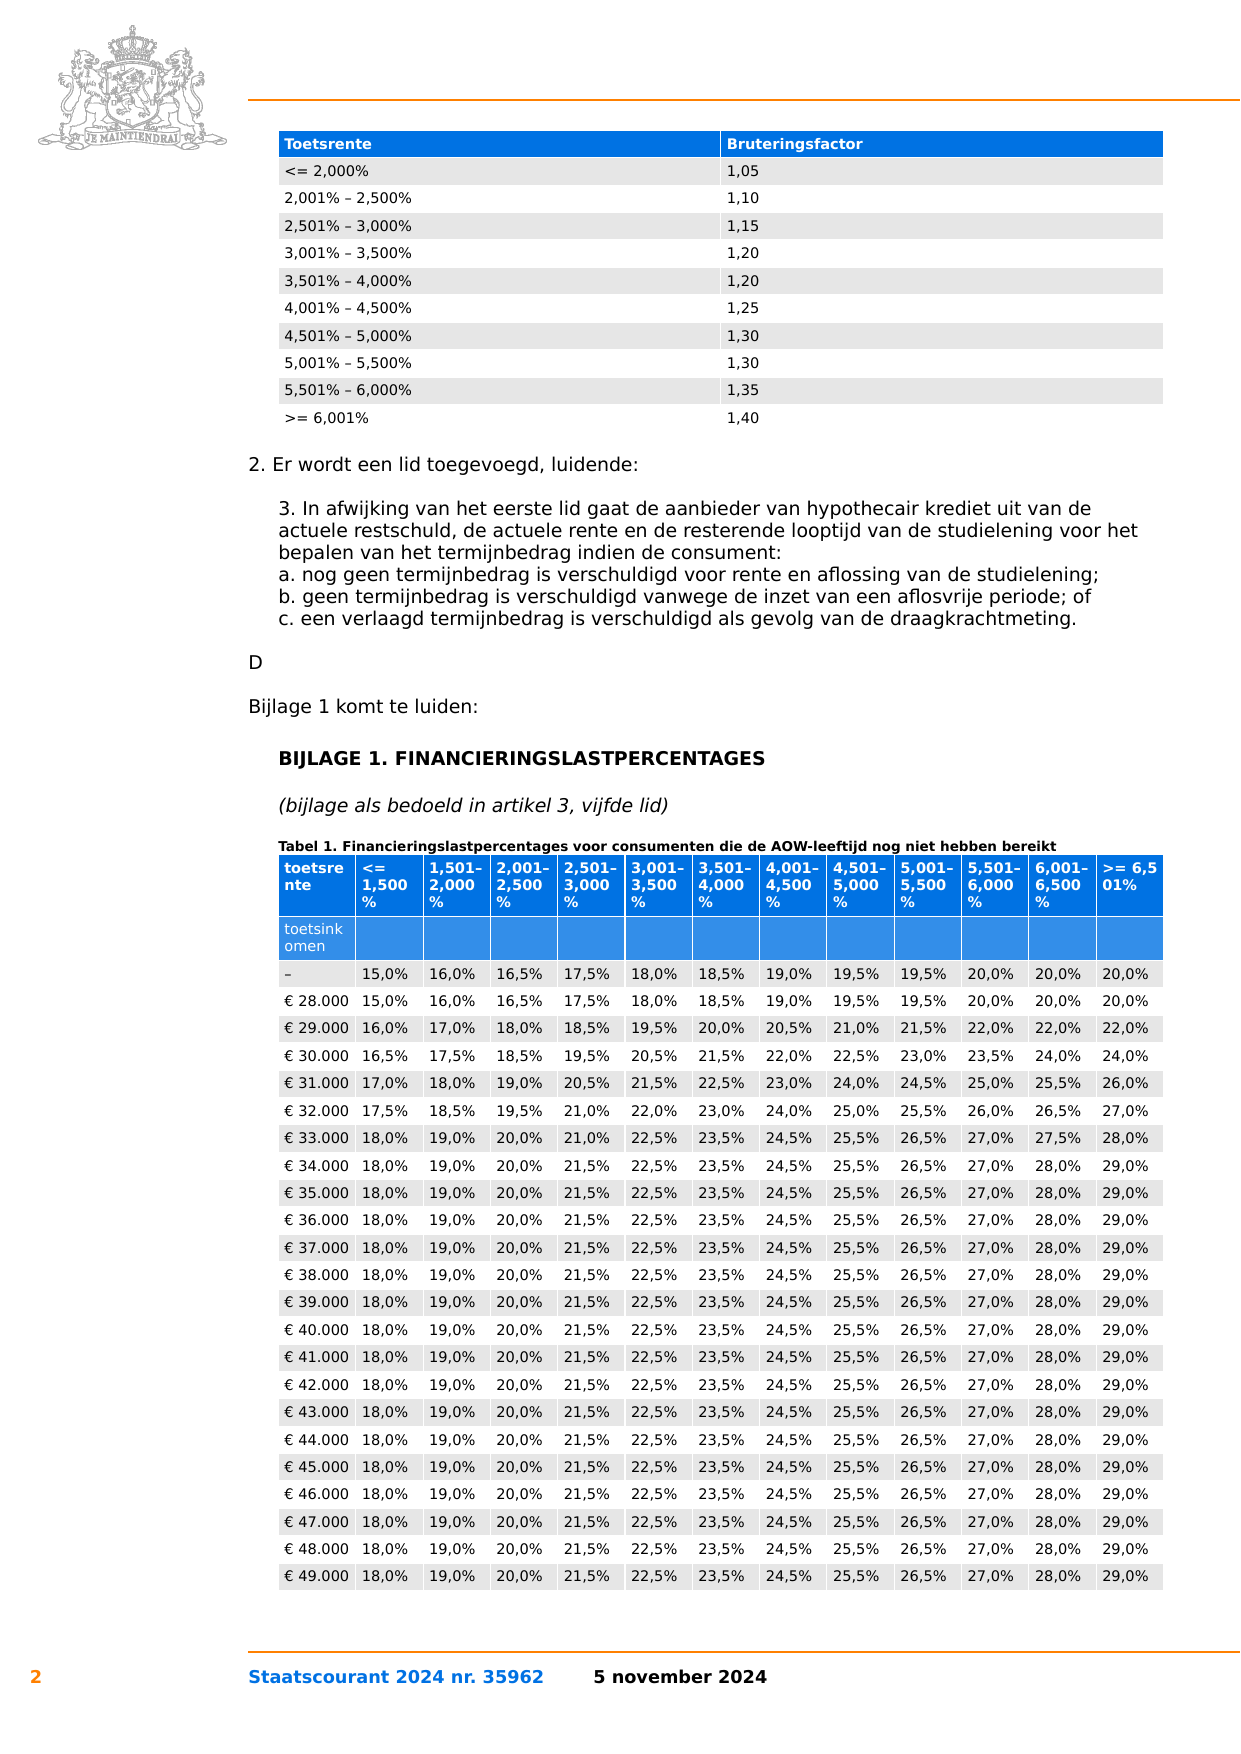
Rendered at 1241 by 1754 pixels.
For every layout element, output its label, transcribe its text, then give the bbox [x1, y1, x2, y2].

text c. een verlaagd termijnbedrag is verschuldigd als gevolg van de draagkrachtmeting. [278, 608, 1163, 630]
table_cell 23,5% [693, 1262, 759, 1289]
table_cell 20,0% [491, 1125, 557, 1152]
table_cell <= 1,500% [356, 855, 423, 916]
table_cell 19,5% [827, 961, 894, 987]
table_cell 20,0% [491, 1180, 557, 1206]
table_cell 27,5% [1029, 1125, 1096, 1152]
table_cell 1,25 [721, 295, 1163, 322]
table_cell 19,5% [491, 1098, 557, 1124]
table_cell 22,5% [626, 1208, 692, 1234]
table_cell € 34.000 [279, 1153, 355, 1179]
table_cell 23,5% [693, 1536, 759, 1563]
table_cell 5,501–6,000% [962, 855, 1028, 916]
table_cell 22,0% [760, 1043, 826, 1069]
table_cell 18,0% [356, 1235, 423, 1261]
table_cell 20,0% [491, 1235, 557, 1261]
table_cell 21,5% [558, 1564, 624, 1590]
table_cell 25,0% [827, 1098, 894, 1124]
picture [38, 25, 227, 150]
table_cell 29,0% [1097, 1235, 1163, 1261]
table_cell 28,0% [1029, 1536, 1096, 1563]
table_cell 28,0% [1029, 1208, 1096, 1234]
table_cell 19,5% [895, 961, 961, 987]
table_cell – [279, 961, 355, 987]
table_cell 26,5% [895, 1125, 961, 1152]
table_cell 25,5% [827, 1399, 894, 1426]
table_cell 21,5% [626, 1071, 692, 1097]
table_cell 18,0% [356, 1536, 423, 1563]
table_cell 20,0% [491, 1564, 557, 1590]
table_cell 26,5% [895, 1262, 961, 1289]
table_cell 25,5% [827, 1262, 894, 1289]
table_cell 1,20 [721, 268, 1163, 294]
table_cell 23,5% [693, 1372, 759, 1398]
table_cell 1,15 [721, 213, 1163, 239]
table_cell 3,501–4,000% [693, 855, 759, 916]
table_cell € 31.000 [279, 1071, 355, 1097]
table_cell 22,5% [626, 1317, 692, 1343]
table_cell 28,0% [1029, 1262, 1096, 1289]
table_cell 21,5% [558, 1454, 624, 1480]
table_cell 25,5% [895, 1098, 961, 1124]
table_cell 26,5% [895, 1564, 961, 1590]
table_cell 24,5% [760, 1427, 826, 1453]
table_cell 27,0% [962, 1317, 1028, 1343]
table_cell 2,501% – 3,000% [279, 213, 720, 239]
table_cell [895, 917, 961, 960]
table_cell 29,0% [1097, 1290, 1163, 1316]
table_cell 17,5% [356, 1098, 423, 1124]
table_cell 20,0% [1029, 961, 1096, 987]
table_cell 23,5% [693, 1345, 759, 1371]
table_cell 16,5% [491, 988, 557, 1015]
table_cell 26,5% [895, 1180, 961, 1206]
table_cell 18,0% [356, 1290, 423, 1316]
table_cell 28,0% [1029, 1180, 1096, 1206]
table_cell 22,5% [626, 1372, 692, 1398]
table_cell 20,0% [491, 1427, 557, 1453]
table_cell 19,0% [424, 1180, 490, 1206]
table_cell 27,0% [962, 1427, 1028, 1453]
table_cell 19,0% [424, 1317, 490, 1343]
table_cell 23,5% [693, 1481, 759, 1508]
text (bijlage als bedoeld in artikel 3, vijfde lid) [278, 794, 1163, 817]
table_cell 26,5% [895, 1399, 961, 1426]
table_cell 20,0% [491, 1481, 557, 1508]
table_cell 20,0% [491, 1317, 557, 1343]
table_cell 5,501% – 6,000% [279, 378, 720, 404]
text b. geen termijnbedrag is verschuldigd vanwege de inzet van een aflosvrije periode; of [278, 586, 1163, 608]
table_cell 26,5% [895, 1317, 961, 1343]
table_cell 22,5% [827, 1043, 894, 1069]
table_cell 15,0% [356, 988, 423, 1015]
table_cell 21,5% [558, 1345, 624, 1371]
table_cell 26,5% [895, 1208, 961, 1234]
table_cell 23,5% [693, 1180, 759, 1206]
table_cell 21,5% [558, 1180, 624, 1206]
table_cell 1,20 [721, 241, 1163, 267]
table_cell 22,0% [1029, 1016, 1096, 1042]
table_cell € 30.000 [279, 1043, 355, 1069]
table_cell 23,5% [962, 1043, 1028, 1069]
table_cell 19,0% [424, 1290, 490, 1316]
table_cell € 42.000 [279, 1372, 355, 1398]
table_cell 15,0% [356, 961, 423, 987]
table_cell 29,0% [1097, 1427, 1163, 1453]
table_cell 27,0% [962, 1180, 1028, 1206]
table_cell 21,0% [827, 1016, 894, 1042]
table_cell € 33.000 [279, 1125, 355, 1152]
table_cell 24,0% [1029, 1043, 1096, 1069]
table_cell 4,501–5,000% [827, 855, 894, 916]
table_cell 27,0% [962, 1345, 1028, 1371]
table_cell 17,5% [424, 1043, 490, 1069]
text Bijlage 1 komt te luiden: [248, 696, 1163, 718]
table_cell 24,5% [760, 1372, 826, 1398]
table_cell € 44.000 [279, 1427, 355, 1453]
table_cell 25,5% [827, 1290, 894, 1316]
table_cell 20,5% [626, 1043, 692, 1069]
table_cell 24,5% [760, 1481, 826, 1508]
table_header Tabel 1. Financieringslastpercentages voor consumenten die de AOW-leeftijd nog niet hebben bereikt [278, 839, 1163, 854]
table_cell 27,0% [962, 1509, 1028, 1535]
table_cell 26,5% [895, 1372, 961, 1398]
table_cell 17,0% [424, 1016, 490, 1042]
table_cell 23,5% [693, 1317, 759, 1343]
table_cell 29,0% [1097, 1454, 1163, 1480]
table_cell 23,0% [760, 1071, 826, 1097]
table_cell 18,0% [356, 1153, 423, 1179]
table_cell 20,0% [1097, 961, 1163, 987]
table_cell 29,0% [1097, 1481, 1163, 1508]
table_cell 25,0% [962, 1071, 1028, 1097]
table_cell 27,0% [962, 1262, 1028, 1289]
table_cell 18,5% [558, 1016, 624, 1042]
table_cell 22,5% [626, 1509, 692, 1535]
table_cell 1,40 [721, 405, 1163, 431]
table_cell 23,5% [693, 1235, 759, 1261]
table_cell 18,5% [693, 988, 759, 1015]
table_cell 19,0% [424, 1345, 490, 1371]
table_cell 20,0% [962, 988, 1028, 1015]
table_cell 18,0% [356, 1208, 423, 1234]
table_cell 28,0% [1029, 1564, 1096, 1590]
table_cell 18,0% [356, 1427, 423, 1453]
table_cell 19,0% [424, 1399, 490, 1426]
table_cell 18,0% [356, 1454, 423, 1480]
table_cell <= 2,000% [279, 158, 720, 185]
table_cell 18,0% [356, 1180, 423, 1206]
table_cell 23,5% [693, 1509, 759, 1535]
table_cell 27,0% [962, 1481, 1028, 1508]
table_cell 2,001–2,500% [491, 855, 557, 916]
table_cell 21,5% [895, 1016, 961, 1042]
table_cell 23,0% [693, 1098, 759, 1124]
table_cell [962, 917, 1028, 960]
table_cell € 28.000 [279, 988, 355, 1015]
table_cell 29,0% [1097, 1317, 1163, 1343]
table_cell 25,5% [827, 1454, 894, 1480]
table_cell 20,5% [558, 1071, 624, 1097]
table_cell 26,5% [895, 1235, 961, 1261]
table_cell 20,0% [962, 961, 1028, 987]
table_cell 18,0% [356, 1317, 423, 1343]
table_cell 19,0% [760, 961, 826, 987]
table_cell 21,5% [558, 1399, 624, 1426]
table_cell 24,5% [760, 1235, 826, 1261]
table_cell 27,0% [962, 1399, 1028, 1426]
table_cell 22,5% [626, 1235, 692, 1261]
table_cell 28,0% [1029, 1153, 1096, 1179]
table_cell 21,5% [558, 1317, 624, 1343]
table_cell 19,5% [827, 988, 894, 1015]
table_cell 17,5% [558, 988, 624, 1015]
table_cell toetsrente [279, 855, 355, 916]
table_cell 18,0% [356, 1509, 423, 1535]
text a. nog geen termijnbedrag is verschuldigd voor rente en aflossing van de studielening; [278, 564, 1163, 586]
table_cell 23,5% [693, 1454, 759, 1480]
table_cell 28,0% [1029, 1427, 1096, 1453]
table_cell 3,501% – 4,000% [279, 268, 720, 294]
table_cell 28,0% [1029, 1290, 1096, 1316]
table_cell 29,0% [1097, 1208, 1163, 1234]
table_cell 3,001% – 3,500% [279, 241, 720, 267]
table_cell 22,5% [626, 1262, 692, 1289]
table_cell 25,5% [827, 1536, 894, 1563]
table_cell € 29.000 [279, 1016, 355, 1042]
table_cell 21,5% [558, 1481, 624, 1508]
table_cell 24,5% [760, 1125, 826, 1152]
table_cell 20,0% [491, 1536, 557, 1563]
table_cell 20,5% [760, 1016, 826, 1042]
table_cell [1097, 917, 1163, 960]
text D [248, 652, 1163, 674]
table_cell € 49.000 [279, 1564, 355, 1590]
table_cell 21,5% [558, 1427, 624, 1453]
table_cell € 36.000 [279, 1208, 355, 1234]
table_cell 18,0% [356, 1564, 423, 1590]
table_cell 29,0% [1097, 1536, 1163, 1563]
table_cell 27,0% [962, 1153, 1028, 1179]
table_cell 26,5% [895, 1509, 961, 1535]
table_cell 28,0% [1029, 1372, 1096, 1398]
table_cell 17,5% [558, 961, 624, 987]
table_cell 22,5% [626, 1345, 692, 1371]
table_cell € 43.000 [279, 1399, 355, 1426]
table_cell 1,501–2,000% [424, 855, 490, 916]
table_cell 18,0% [626, 988, 692, 1015]
table_cell 21,5% [558, 1153, 624, 1179]
table_cell € 40.000 [279, 1317, 355, 1343]
table_cell 19,5% [626, 1016, 692, 1042]
table_cell 22,5% [626, 1427, 692, 1453]
table_cell 26,5% [895, 1481, 961, 1508]
table_cell 19,0% [760, 988, 826, 1015]
table_cell 24,5% [760, 1454, 826, 1480]
table_cell 25,5% [827, 1427, 894, 1453]
table_cell 16,5% [491, 961, 557, 987]
table_cell 23,5% [693, 1208, 759, 1234]
table_cell 20,0% [1029, 988, 1096, 1015]
table_cell 21,0% [558, 1125, 624, 1152]
table_cell 23,5% [693, 1399, 759, 1426]
table_cell 21,5% [558, 1208, 624, 1234]
table_cell >= 6,001% [279, 405, 720, 431]
table_cell 26,5% [895, 1536, 961, 1563]
table_cell 23,5% [693, 1290, 759, 1316]
table_cell 26,5% [895, 1290, 961, 1316]
table_cell € 35.000 [279, 1180, 355, 1206]
table_cell 24,5% [760, 1290, 826, 1316]
table_cell 18,0% [356, 1345, 423, 1371]
table_cell 3,001–3,500% [626, 855, 692, 916]
table_cell 25,5% [827, 1180, 894, 1206]
table_cell 27,0% [962, 1208, 1028, 1234]
table_cell 21,5% [558, 1235, 624, 1261]
table_cell 25,5% [827, 1125, 894, 1152]
table_cell [827, 917, 894, 960]
table_cell 22,5% [626, 1180, 692, 1206]
table_cell 16,0% [356, 1016, 423, 1042]
table_cell 29,0% [1097, 1372, 1163, 1398]
table_cell 26,5% [895, 1454, 961, 1480]
table_cell 20,0% [491, 1153, 557, 1179]
table_cell 28,0% [1097, 1125, 1163, 1152]
table_cell [626, 917, 692, 960]
table_cell 21,5% [558, 1536, 624, 1563]
table_cell 21,5% [558, 1509, 624, 1535]
table_cell 19,0% [424, 1262, 490, 1289]
table_cell [491, 917, 557, 960]
table_cell 18,0% [356, 1125, 423, 1152]
table_cell 24,5% [760, 1180, 826, 1206]
table_cell toetsinkomen [279, 917, 355, 960]
table_cell 20,0% [491, 1208, 557, 1234]
table_cell 19,0% [424, 1454, 490, 1480]
table_cell 19,0% [424, 1372, 490, 1398]
table_cell 18,0% [424, 1071, 490, 1097]
table_cell 18,0% [356, 1481, 423, 1508]
table_cell 23,5% [693, 1153, 759, 1179]
table_cell 24,5% [760, 1317, 826, 1343]
table_cell 22,5% [626, 1290, 692, 1316]
table_cell € 48.000 [279, 1536, 355, 1563]
table_cell 18,0% [356, 1372, 423, 1398]
table_cell 19,0% [424, 1564, 490, 1590]
table_cell 22,0% [626, 1098, 692, 1124]
table_cell 29,0% [1097, 1345, 1163, 1371]
table_cell 18,0% [356, 1262, 423, 1289]
table_cell 20,0% [491, 1454, 557, 1480]
table_cell 25,5% [827, 1153, 894, 1179]
table_cell 26,0% [1097, 1071, 1163, 1097]
table_cell 21,5% [558, 1372, 624, 1398]
table_cell 27,0% [1097, 1098, 1163, 1124]
table_cell 25,5% [827, 1372, 894, 1398]
table_cell >= 6,501% [1097, 855, 1163, 916]
table_cell 25,5% [827, 1509, 894, 1535]
table_cell 4,501% – 5,000% [279, 323, 720, 349]
table_cell 24,5% [760, 1536, 826, 1563]
table_cell 4,001–4,500% [760, 855, 826, 916]
table_cell 25,5% [827, 1481, 894, 1508]
table_cell 24,5% [760, 1153, 826, 1179]
table_cell € 39.000 [279, 1290, 355, 1316]
text 2. Er wordt een lid toegevoegd, luidende: [248, 454, 1163, 476]
table_cell 19,0% [424, 1208, 490, 1234]
table_cell 22,5% [626, 1399, 692, 1426]
table_cell 27,0% [962, 1454, 1028, 1480]
table_cell 6,001–6,500% [1029, 855, 1096, 916]
table_header Bruteringsfactor [721, 131, 1163, 157]
table_cell [693, 917, 759, 960]
table_cell 24,5% [760, 1564, 826, 1590]
table_cell 24,5% [760, 1345, 826, 1371]
table_cell 27,0% [962, 1372, 1028, 1398]
table_cell 22,0% [1097, 1016, 1163, 1042]
table_cell 19,0% [424, 1509, 490, 1535]
table_cell € 37.000 [279, 1235, 355, 1261]
table_cell 28,0% [1029, 1509, 1096, 1535]
table_cell 27,0% [962, 1536, 1028, 1563]
table_cell [356, 917, 423, 960]
table_cell 2,001% – 2,500% [279, 186, 720, 212]
table_cell 26,5% [895, 1427, 961, 1453]
table_cell 18,5% [424, 1098, 490, 1124]
table_cell 27,0% [962, 1564, 1028, 1590]
table_cell 21,5% [693, 1043, 759, 1069]
table_cell 20,0% [491, 1399, 557, 1426]
table_cell 28,0% [1029, 1454, 1096, 1480]
table_header Toetsrente [279, 131, 720, 157]
table_cell 29,0% [1097, 1180, 1163, 1206]
table_cell 17,0% [356, 1071, 423, 1097]
table_cell 21,5% [558, 1262, 624, 1289]
table_cell 26,5% [1029, 1098, 1096, 1124]
table_cell 25,5% [827, 1564, 894, 1590]
table_cell 20,0% [491, 1290, 557, 1316]
table_cell 4,001% – 4,500% [279, 295, 720, 322]
table_cell 29,0% [1097, 1509, 1163, 1535]
table_cell 24,0% [1097, 1043, 1163, 1069]
subtitle BIJLAGE 1. FINANCIERINGSLASTPERCENTAGES [278, 748, 1163, 769]
table_cell 19,0% [424, 1153, 490, 1179]
table_cell 29,0% [1097, 1564, 1163, 1590]
table_cell 22,5% [626, 1153, 692, 1179]
table_cell 25,5% [827, 1208, 894, 1234]
table_cell 25,5% [827, 1345, 894, 1371]
table_cell 18,5% [491, 1043, 557, 1069]
table_cell 23,5% [693, 1427, 759, 1453]
table_cell € 46.000 [279, 1481, 355, 1508]
table_cell 1,10 [721, 186, 1163, 212]
table_cell 24,5% [760, 1262, 826, 1289]
table_cell 21,5% [558, 1290, 624, 1316]
table_cell 19,0% [424, 1481, 490, 1508]
table_cell 20,0% [491, 1509, 557, 1535]
table_cell [760, 917, 826, 960]
table_cell 24,5% [760, 1399, 826, 1426]
table_cell 28,0% [1029, 1399, 1096, 1426]
table_cell 23,0% [895, 1043, 961, 1069]
table_cell 25,5% [827, 1235, 894, 1261]
table_cell 26,5% [895, 1153, 961, 1179]
table_cell 22,5% [626, 1536, 692, 1563]
table_cell 22,5% [626, 1125, 692, 1152]
table_cell 20,0% [491, 1372, 557, 1398]
table_cell 28,0% [1029, 1235, 1096, 1261]
table_cell 28,0% [1029, 1481, 1096, 1508]
table_cell 24,5% [760, 1208, 826, 1234]
table_cell 19,0% [424, 1235, 490, 1261]
table_cell 29,0% [1097, 1153, 1163, 1179]
table_cell € 47.000 [279, 1509, 355, 1535]
table_cell 27,0% [962, 1290, 1028, 1316]
table_cell [424, 917, 490, 960]
table_cell 5,001–5,500% [895, 855, 961, 916]
table_cell 23,5% [693, 1564, 759, 1590]
table_cell 24,5% [895, 1071, 961, 1097]
text 3. In afwijking van het eerste lid gaat de aanbieder van hypothecair krediet uit van de actuele restschuld, de actuele rente en de resterende looptijd van de studielening voor het bepalen van het termijnbedrag indien de consument: [278, 498, 1163, 564]
table_cell 19,0% [424, 1125, 490, 1152]
table_cell 27,0% [962, 1235, 1028, 1261]
table_cell 16,5% [356, 1043, 423, 1069]
table_cell 19,5% [895, 988, 961, 1015]
table_cell 20,0% [491, 1262, 557, 1289]
table_cell 27,0% [962, 1125, 1028, 1152]
table_cell 28,0% [1029, 1345, 1096, 1371]
table_cell 22,5% [626, 1454, 692, 1480]
table_cell 2,501–3,000% [558, 855, 624, 916]
table_cell 19,0% [424, 1427, 490, 1453]
table_cell 20,0% [1097, 988, 1163, 1015]
table_cell 28,0% [1029, 1317, 1096, 1343]
table_cell 1,30 [721, 323, 1163, 349]
table_cell € 32.000 [279, 1098, 355, 1124]
table_cell 23,5% [693, 1125, 759, 1152]
table_cell 22,5% [693, 1071, 759, 1097]
table_cell 19,0% [424, 1536, 490, 1563]
table_cell 18,0% [491, 1016, 557, 1042]
table_cell 18,5% [693, 961, 759, 987]
table_cell 20,0% [491, 1345, 557, 1371]
table_cell € 45.000 [279, 1454, 355, 1480]
table_cell 19,0% [491, 1071, 557, 1097]
table_cell 24,0% [827, 1071, 894, 1097]
table_cell 21,0% [558, 1098, 624, 1124]
table_cell 25,5% [1029, 1071, 1096, 1097]
table_cell 24,0% [760, 1098, 826, 1124]
table_cell 29,0% [1097, 1262, 1163, 1289]
table_cell 19,5% [558, 1043, 624, 1069]
table_cell [1029, 917, 1096, 960]
table_cell 1,35 [721, 378, 1163, 404]
table_cell 5,001% – 5,500% [279, 350, 720, 376]
table_cell 16,0% [424, 988, 490, 1015]
table_cell 26,0% [962, 1098, 1028, 1124]
table_cell 22,0% [962, 1016, 1028, 1042]
table_cell 22,5% [626, 1481, 692, 1508]
table_cell 1,05 [721, 158, 1163, 185]
table_cell 1,30 [721, 350, 1163, 376]
table_cell 29,0% [1097, 1399, 1163, 1426]
table_cell 25,5% [827, 1317, 894, 1343]
table_cell 22,5% [626, 1564, 692, 1590]
table_cell 20,0% [693, 1016, 759, 1042]
table_cell € 41.000 [279, 1345, 355, 1371]
table_cell 18,0% [626, 961, 692, 987]
table_cell 16,0% [424, 961, 490, 987]
table_cell 24,5% [760, 1509, 826, 1535]
table_cell 18,0% [356, 1399, 423, 1426]
table_cell [558, 917, 624, 960]
table_cell € 38.000 [279, 1262, 355, 1289]
table_cell 26,5% [895, 1345, 961, 1371]
